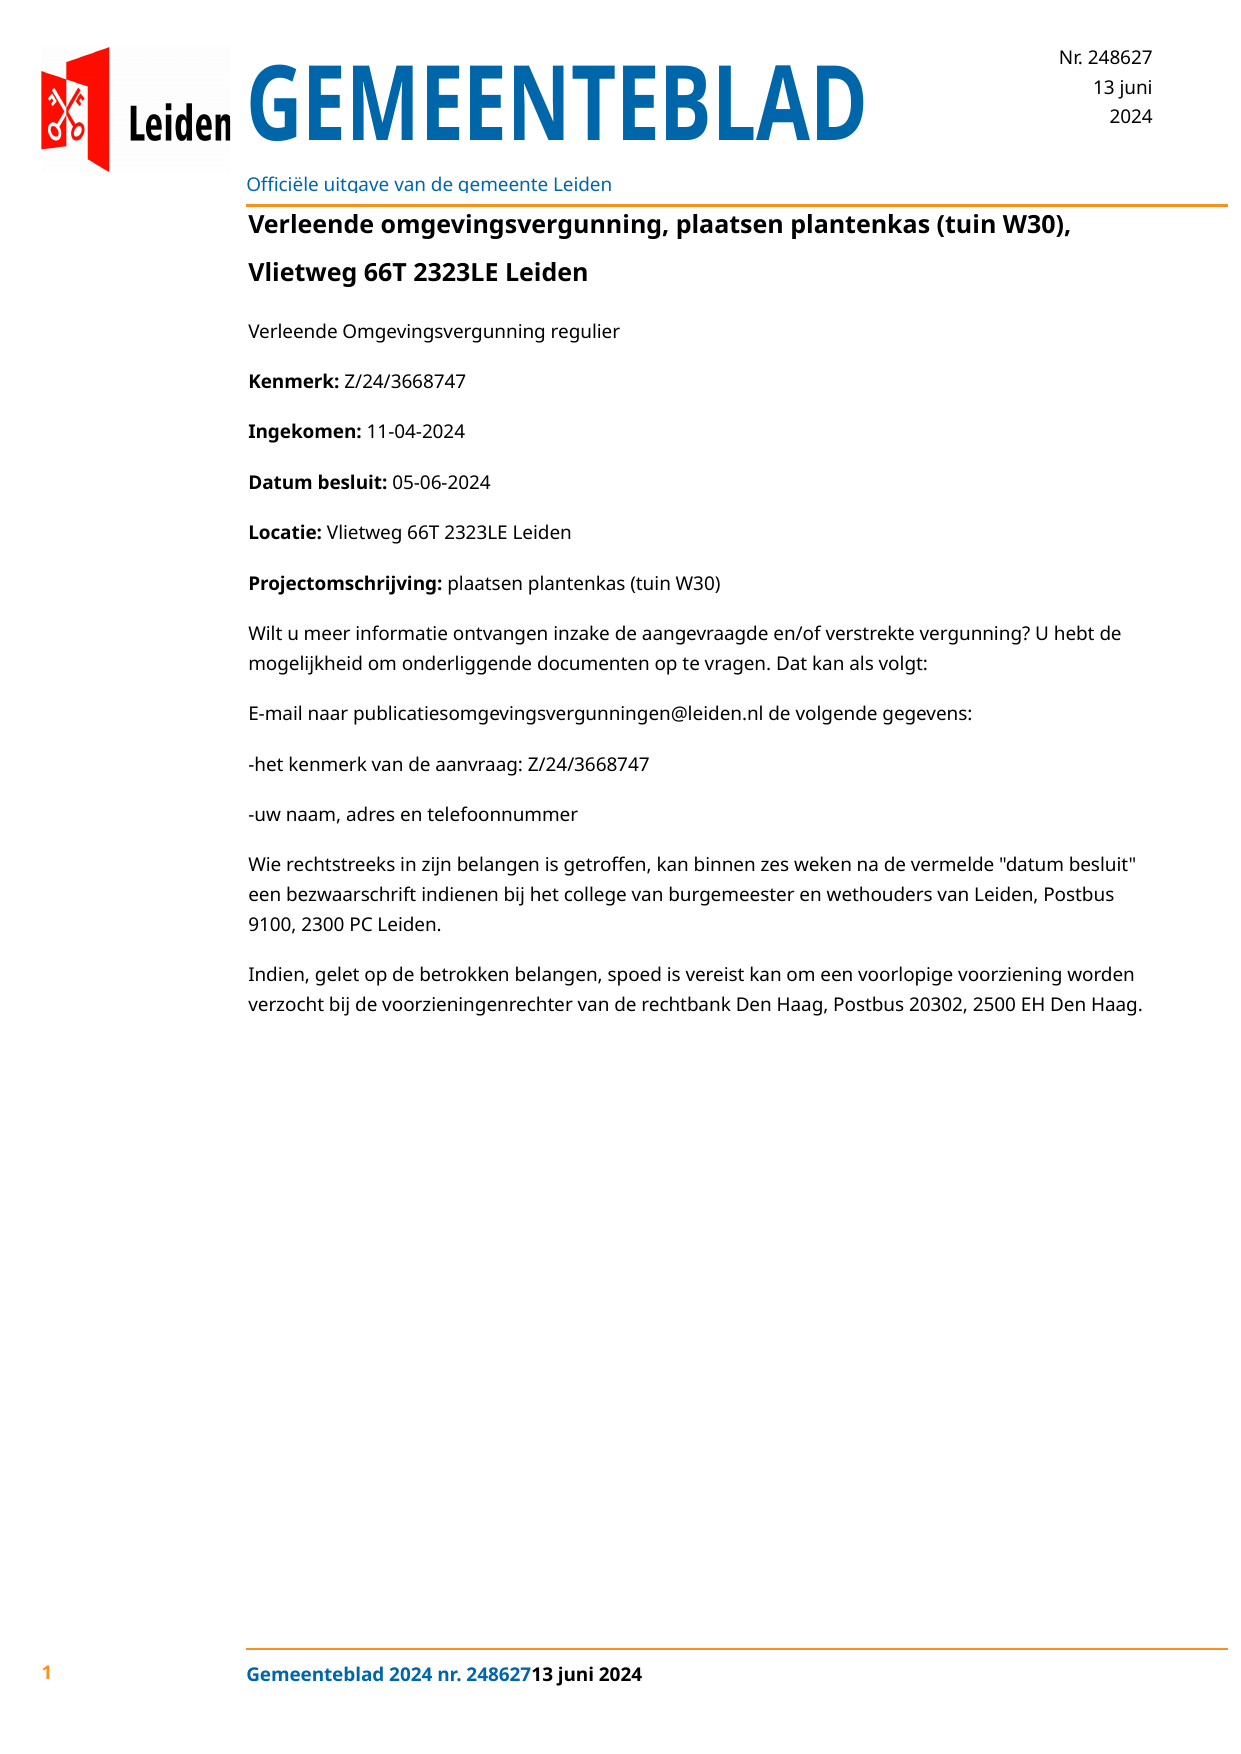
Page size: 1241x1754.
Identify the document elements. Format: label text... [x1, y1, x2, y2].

text Wie rechtstreeks in zijn belangen is getroffen, kan binnen zes weken na de vermelde "datum besluit" een bezwaarschrift indienen bij het college van burgemeester en wethouders van Leiden, Postbus 9100, 2300 PC Leiden. [248, 852, 1152, 937]
text Verleende omgevingsvergunning, plaatsen plantenkas (tuin W30), Vlietweg 66T 2323LE Leiden [248, 207, 1152, 288]
text Kenmerk: Z/24/3668747 [248, 368, 1152, 394]
text Wilt u meer informatie ontvangen inzake de aangevraagde en/of verstrekte vergunning? U hebt de mogelijkheid om onderliggende documenten op te vragen. Dat kan als volgt: [248, 620, 1152, 676]
text Indien, gelet op de betrokken belangen, spoed is vereist kan om een voorlopige voorziening worden verzocht bij de voorzieningenrechter van de rechtbank Den Haag, Postbus 20302, 2500 EH Den Haag. [248, 961, 1152, 1017]
text Datum besluit: 05-06-2024 [248, 469, 1152, 495]
text Projectomschrijving: plaatsen plantenkas (tuin W30) [248, 570, 1152, 596]
text Locatie: Vlietweg 66T 2323LE Leiden [248, 519, 1152, 545]
text E-mail naar publicatiesomgevingsvergunningen@leiden.nl de volgende gegevens: [248, 700, 1152, 726]
text -uw naam, adres en telefoonnummer [248, 801, 1152, 827]
text Verleende Omgevingsvergunning regulier [248, 318, 1152, 344]
picture [41, 47, 231, 172]
text Ingekomen: 11-04-2024 [248, 419, 1152, 444]
text -het kenmerk van de aanvraag: Z/24/3668747 [248, 751, 1152, 777]
